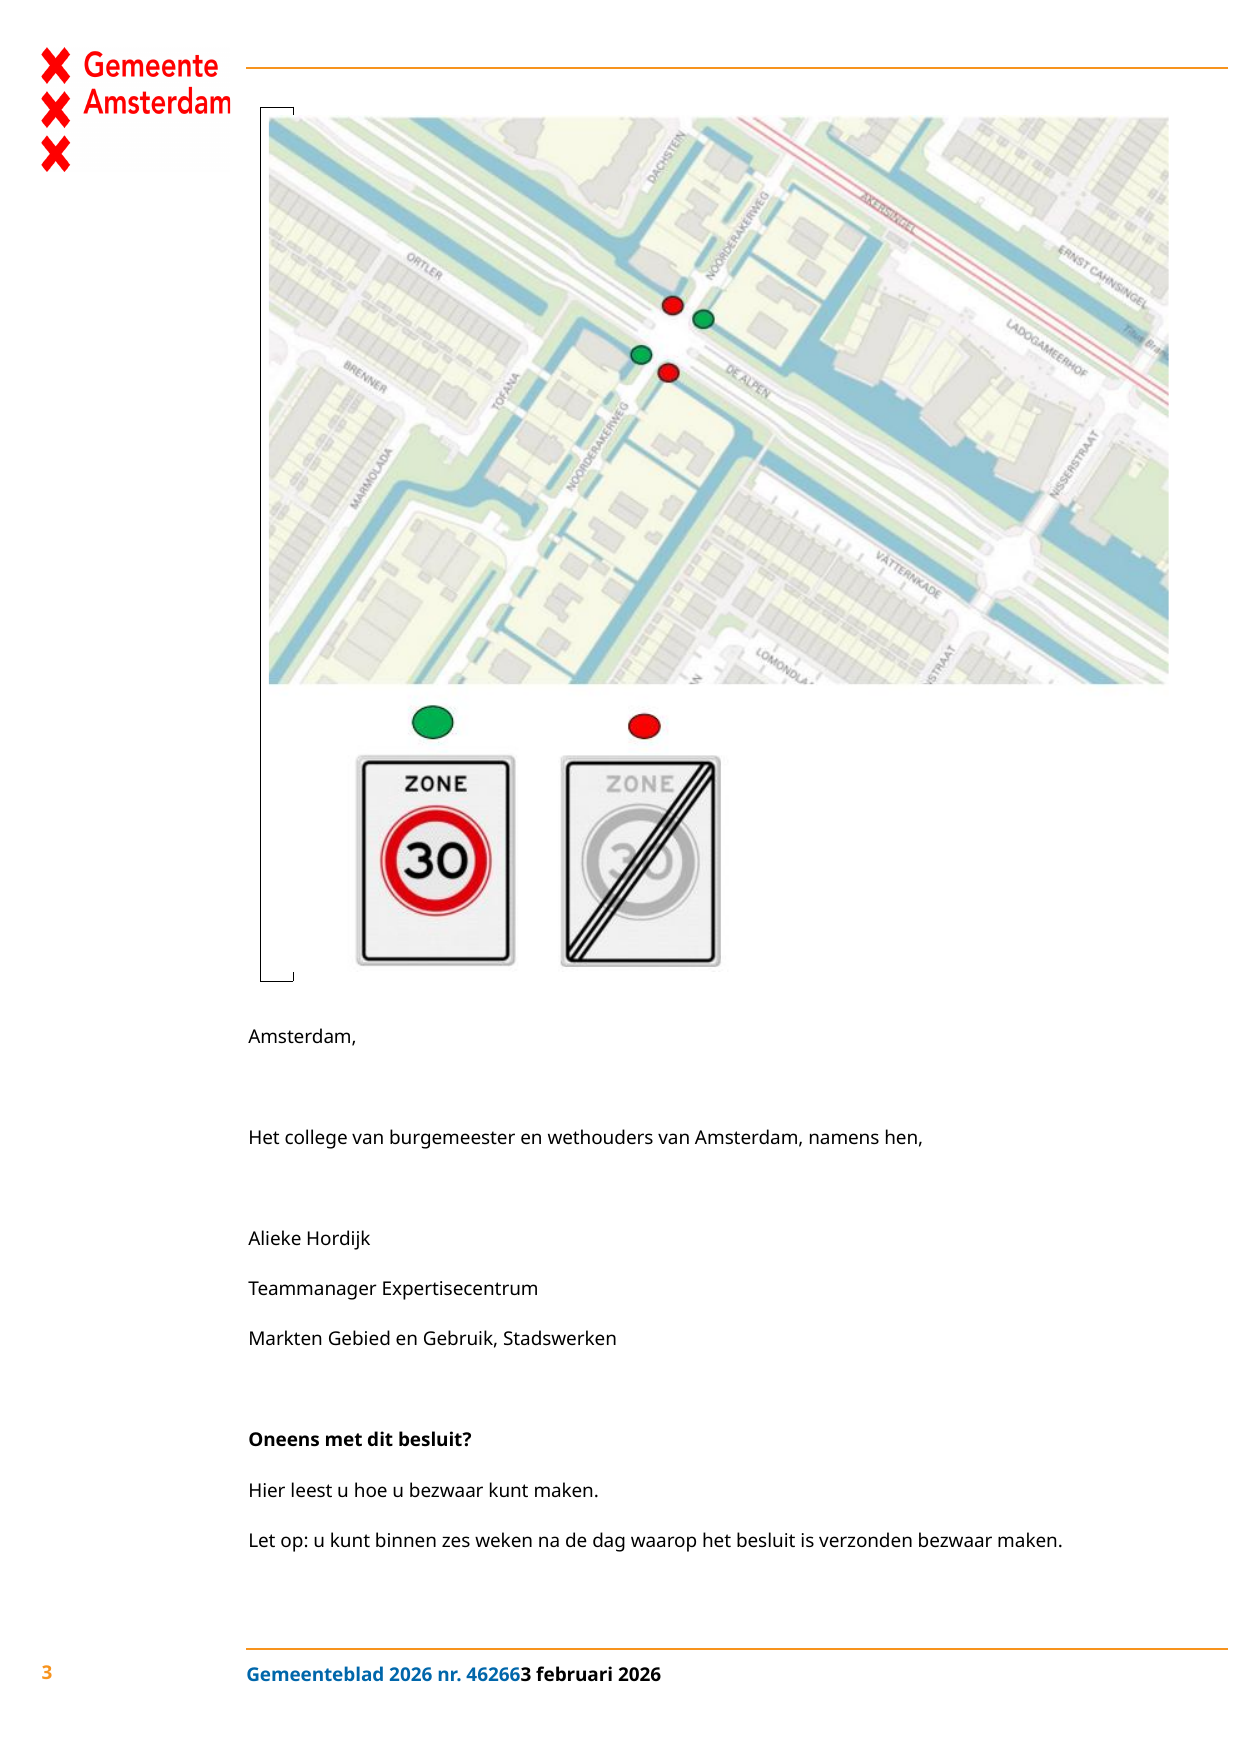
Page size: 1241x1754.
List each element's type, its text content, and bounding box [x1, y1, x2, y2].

text Markten Gebied en Gebruik, Stadswerken [248, 1326, 1152, 1351]
text Amsterdam, [248, 1023, 1152, 1049]
text Teammanager Expertisecentrum [248, 1275, 1152, 1301]
picture [41, 47, 231, 172]
text Oneens met dit besluit? [248, 1426, 1152, 1452]
picture [268, 115, 1169, 972]
text Het college van burgemeester en wethouders van Amsterdam, namens hen, [248, 1124, 1152, 1149]
text Hier leest u hoe u bezwaar kunt maken. [248, 1477, 1152, 1502]
text Let op: u kunt binnen zes weken na de dag waarop het besluit is verzonden bezwaar maken. [248, 1527, 1152, 1553]
text Alieke Hordijk [248, 1225, 1152, 1250]
